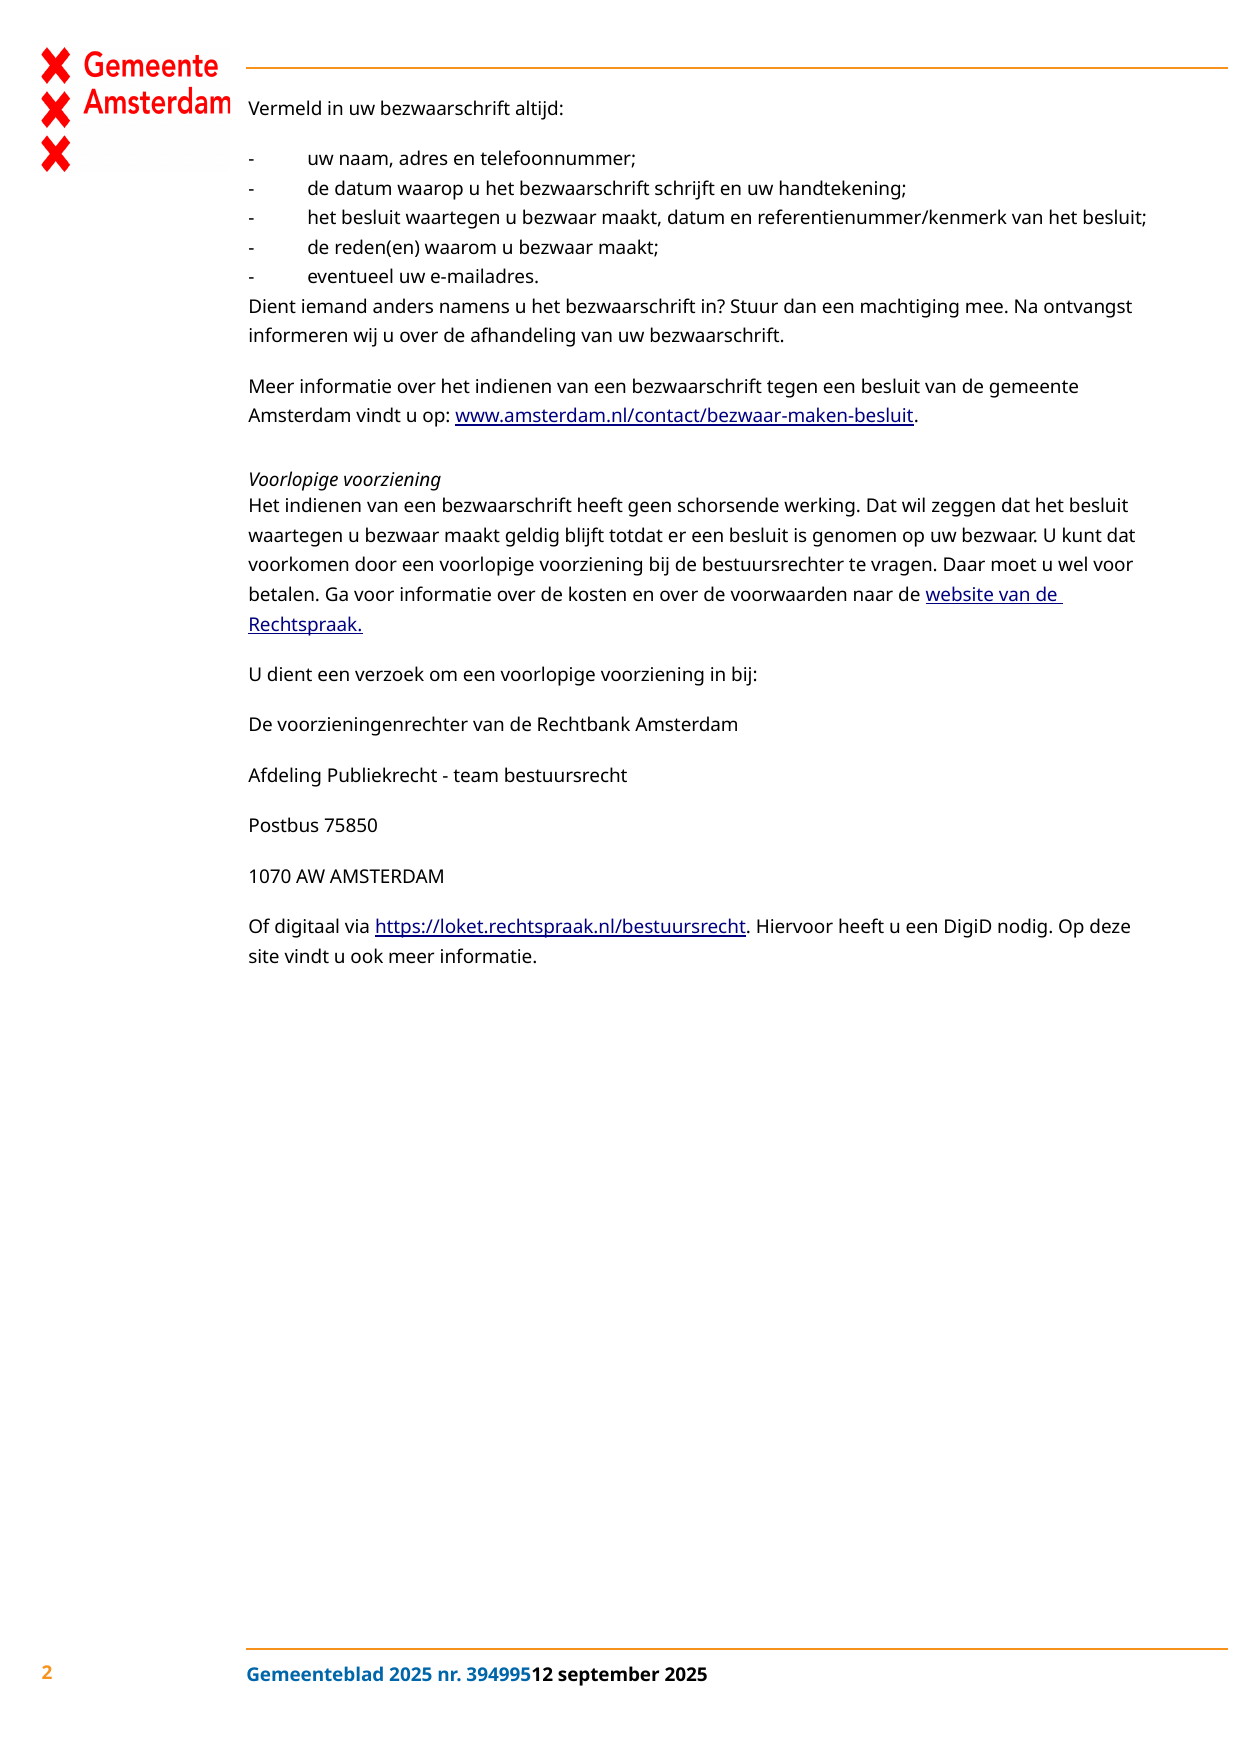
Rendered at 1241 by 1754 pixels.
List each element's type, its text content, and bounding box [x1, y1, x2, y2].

text Vermeld in uw bezwaarschrift altijd: [248, 95, 1152, 121]
list de datum waarop u het bezwaarschrift schrijft en uw handtekening; [248, 175, 1152, 201]
text De voorzieningenrechter van de Rechtbank Amsterdam [248, 712, 1152, 737]
list eventueel uw e-mailadres. [248, 263, 1152, 289]
text Afdeling Publiekrecht - team bestuursrecht [248, 762, 1152, 788]
text Of digitaal via https://loket.rechtspraak.nl/bestuursrecht. Hiervoor heeft u een DigiD nodig. Op deze site vindt u ook meer informatie. [248, 913, 1152, 968]
text 1070 AW AMSTERDAM [248, 863, 1152, 888]
text Het indienen van een bezwaarschrift heeft geen schorsende werking. Dat wil zeggen dat het besluit waartegen u bezwaar maakt geldig blijft totdat er een besluit is genomen op uw bezwaar. U kunt dat voorkomen door een voorlopige voorziening bij de bestuursrechter te vragen. Daar moet u wel voor betalen. Ga voor informatie over de kosten en over de voorwaarden naar de website van de Rechtspraak. [248, 492, 1152, 636]
text Postbus 75850 [248, 812, 1152, 838]
text Voorlopige voorziening [248, 467, 1152, 492]
picture [41, 47, 231, 172]
list de reden(en) waarom u bezwaar maakt; [248, 234, 1152, 260]
text U dient een verzoek om een voorlopige voorziening in bij: [248, 661, 1152, 687]
list het besluit waartegen u bezwaar maakt, datum en referentienummer/kenmerk van het besluit; [248, 204, 1152, 230]
list uw naam, adres en telefoonnummer; [248, 145, 1152, 171]
text Meer informatie over het indienen van een bezwaarschrift tegen een besluit van de gemeente Amsterdam vindt u op: www.amsterdam.nl/contact/bezwaar-maken-besluit. [248, 373, 1152, 428]
text Dient iemand anders namens u het bezwaarschrift in? Stuur dan een machtiging mee. Na ontvangst informeren wij u over de afhandeling van uw bezwaarschrift. [248, 293, 1152, 348]
